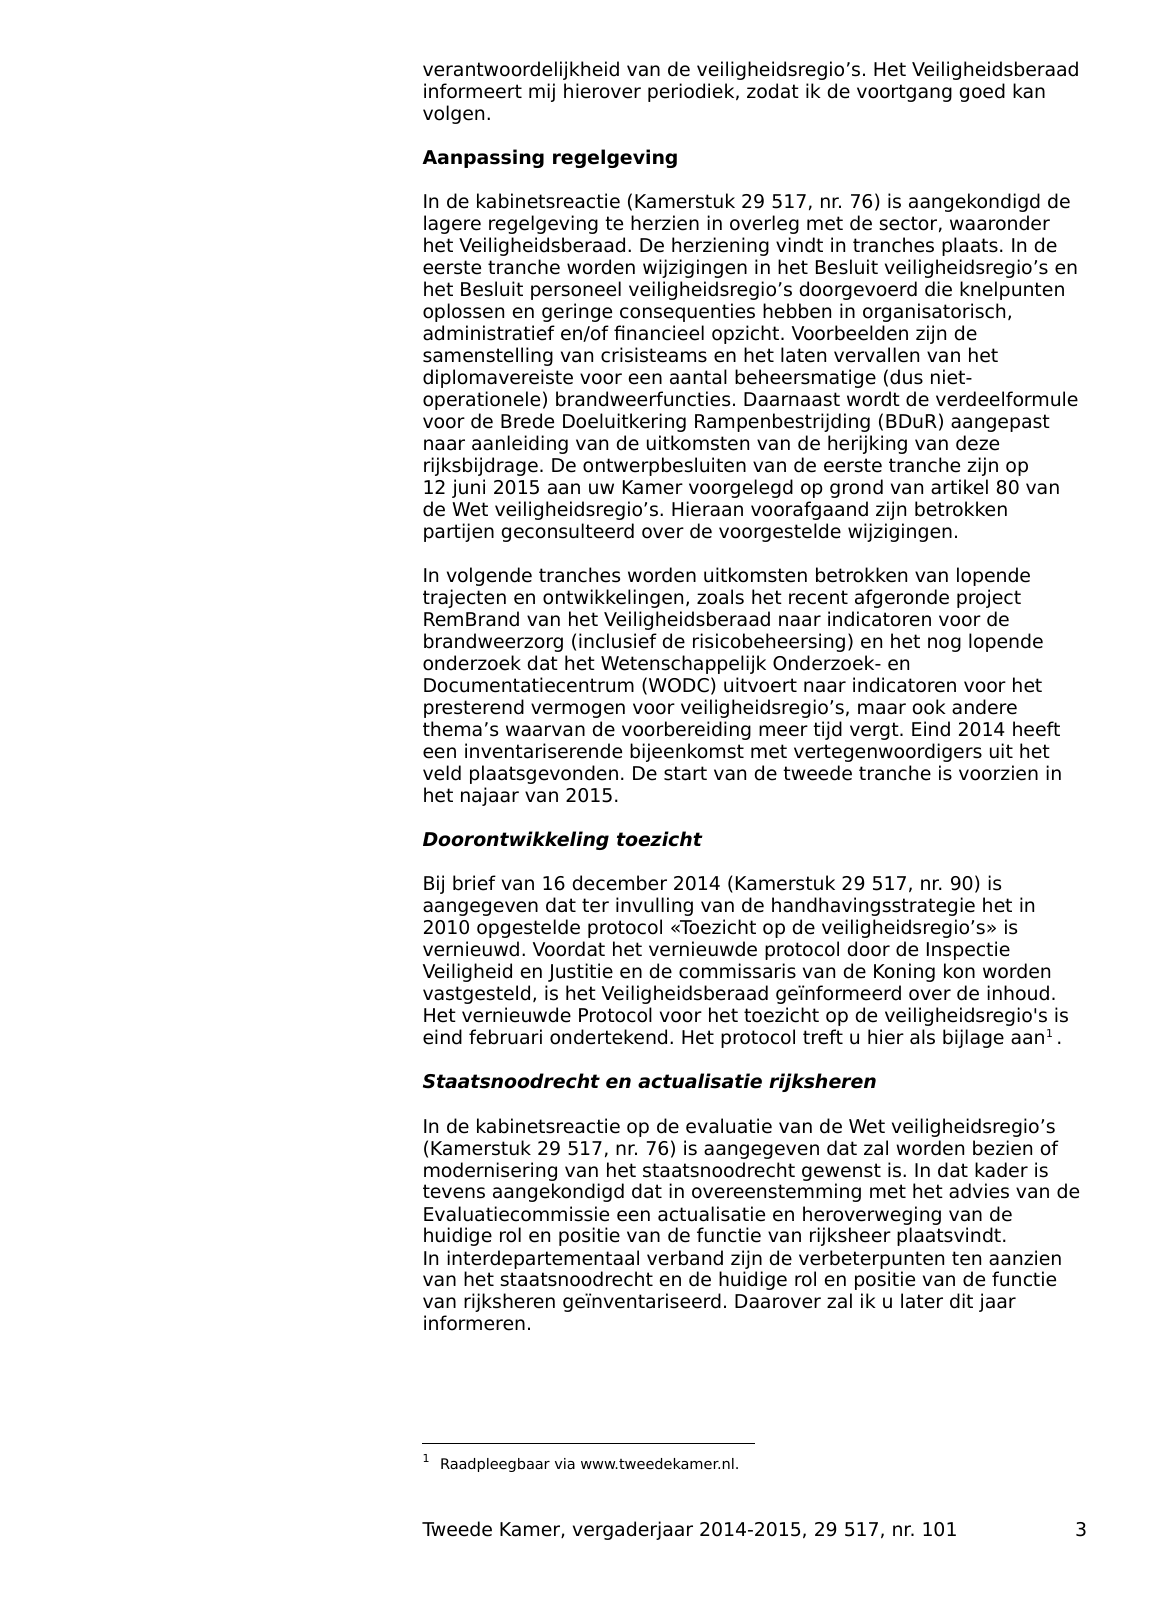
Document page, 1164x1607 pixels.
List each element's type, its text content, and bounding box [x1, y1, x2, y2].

subtitle Staatsnoodrecht en actualisatie rijksheren [422, 1071, 1087, 1093]
text In interdepartementaal verband zijn de verbeterpunten ten aanzien van het staatsnoodrecht en de huidige rol en positie van de functie van rijksheren geïnventariseerd. Daarover zal ik u later dit jaar informeren. [422, 1247, 1087, 1335]
text In de kabinetsreactie (Kamerstuk 29 517, nr. 76) is aangekondigd de lagere regelgeving te herzien in overleg met de sector, waaronder het Veiligheidsberaad. De herziening vindt in tranches plaats. In de eerste tranche worden wijzigingen in het Besluit veiligheidsregio’s en het Besluit personeel veiligheidsregio’s doorgevoerd die knelpunten oplossen en geringe consequenties hebben in organisatorisch, administratief en/of financieel opzicht. Voorbeelden zijn de samenstelling van crisisteams en het laten vervallen van het diplomavereiste voor een aantal beheersmatige (dus niet-operationele) brandweerfuncties. Daarnaast wordt de verdeelformule voor de Brede Doeluitkering Rampenbestrijding (BDuR) aangepast naar aanleiding van de uitkomsten van de herijking van deze rijksbijdrage. De ontwerpbesluiten van de eerste tranche zijn op 12 juni 2015 aan uw Kamer voorgelegd op grond van artikel 80 van de Wet veiligheidsregio’s. Hieraan voorafgaand zijn betrokken partijen geconsulteerd over de voorgestelde wijzigingen. [422, 191, 1087, 543]
subtitle Aanpassing regelgeving [422, 147, 1087, 169]
subtitle Doorontwikkeling toezicht [422, 829, 1087, 851]
text verantwoordelijkheid van de veiligheidsregio’s. Het Veiligheidsberaad informeert mij hierover periodiek, zodat ik de voortgang goed kan volgen. [422, 59, 1087, 125]
text Raadpleegbaar via www.tweedekamer.nl. [422, 1452, 1087, 1474]
text In volgende tranches worden uitkomsten betrokken van lopende trajecten en ontwikkelingen, zoals het recent afgeronde project RemBrand van het Veiligheidsberaad naar indicatoren voor de brandweerzorg (inclusief de risicobeheersing) en het nog lopende onderzoek dat het Wetenschappelijk Onderzoek- en Documentatiecentrum (WODC) uitvoert naar indicatoren voor het presterend vermogen voor veiligheidsregio’s, maar ook andere thema’s waarvan de voorbereiding meer tijd vergt. Eind 2014 heeft een inventariserende bijeenkomst met vertegenwoordigers uit het veld plaatsgevonden. De start van de tweede tranche is voorzien in het najaar van 2015. [422, 565, 1087, 807]
text Bij brief van 16 december 2014 (Kamerstuk 29 517, nr. 90) is aangegeven dat ter invulling van de handhavingsstrategie het in 2010 opgestelde protocol «Toezicht op de veiligheidsregio’s» is vernieuwd. Voordat het vernieuwde protocol door de Inspectie Veiligheid en Justitie en de commissaris van de Koning kon worden vastgesteld, is het Veiligheidsberaad geïnformeerd over de inhoud. Het vernieuwde Protocol voor het toezicht op de veiligheidsregio's is eind februari ondertekend. Het protocol treft u hier als bijlage aan. [422, 873, 1087, 1049]
text In de kabinetsreactie op de evaluatie van de Wet veiligheidsregio’s (Kamerstuk 29 517, nr. 76) is aangegeven dat zal worden bezien of modernisering van het staatsnoodrecht gewenst is. In dat kader is tevens aangekondigd dat in overeenstemming met het advies van de Evaluatiecommissie een actualisatie en heroverweging van de huidige rol en positie van de functie van rijksheer plaatsvindt. [422, 1116, 1087, 1247]
